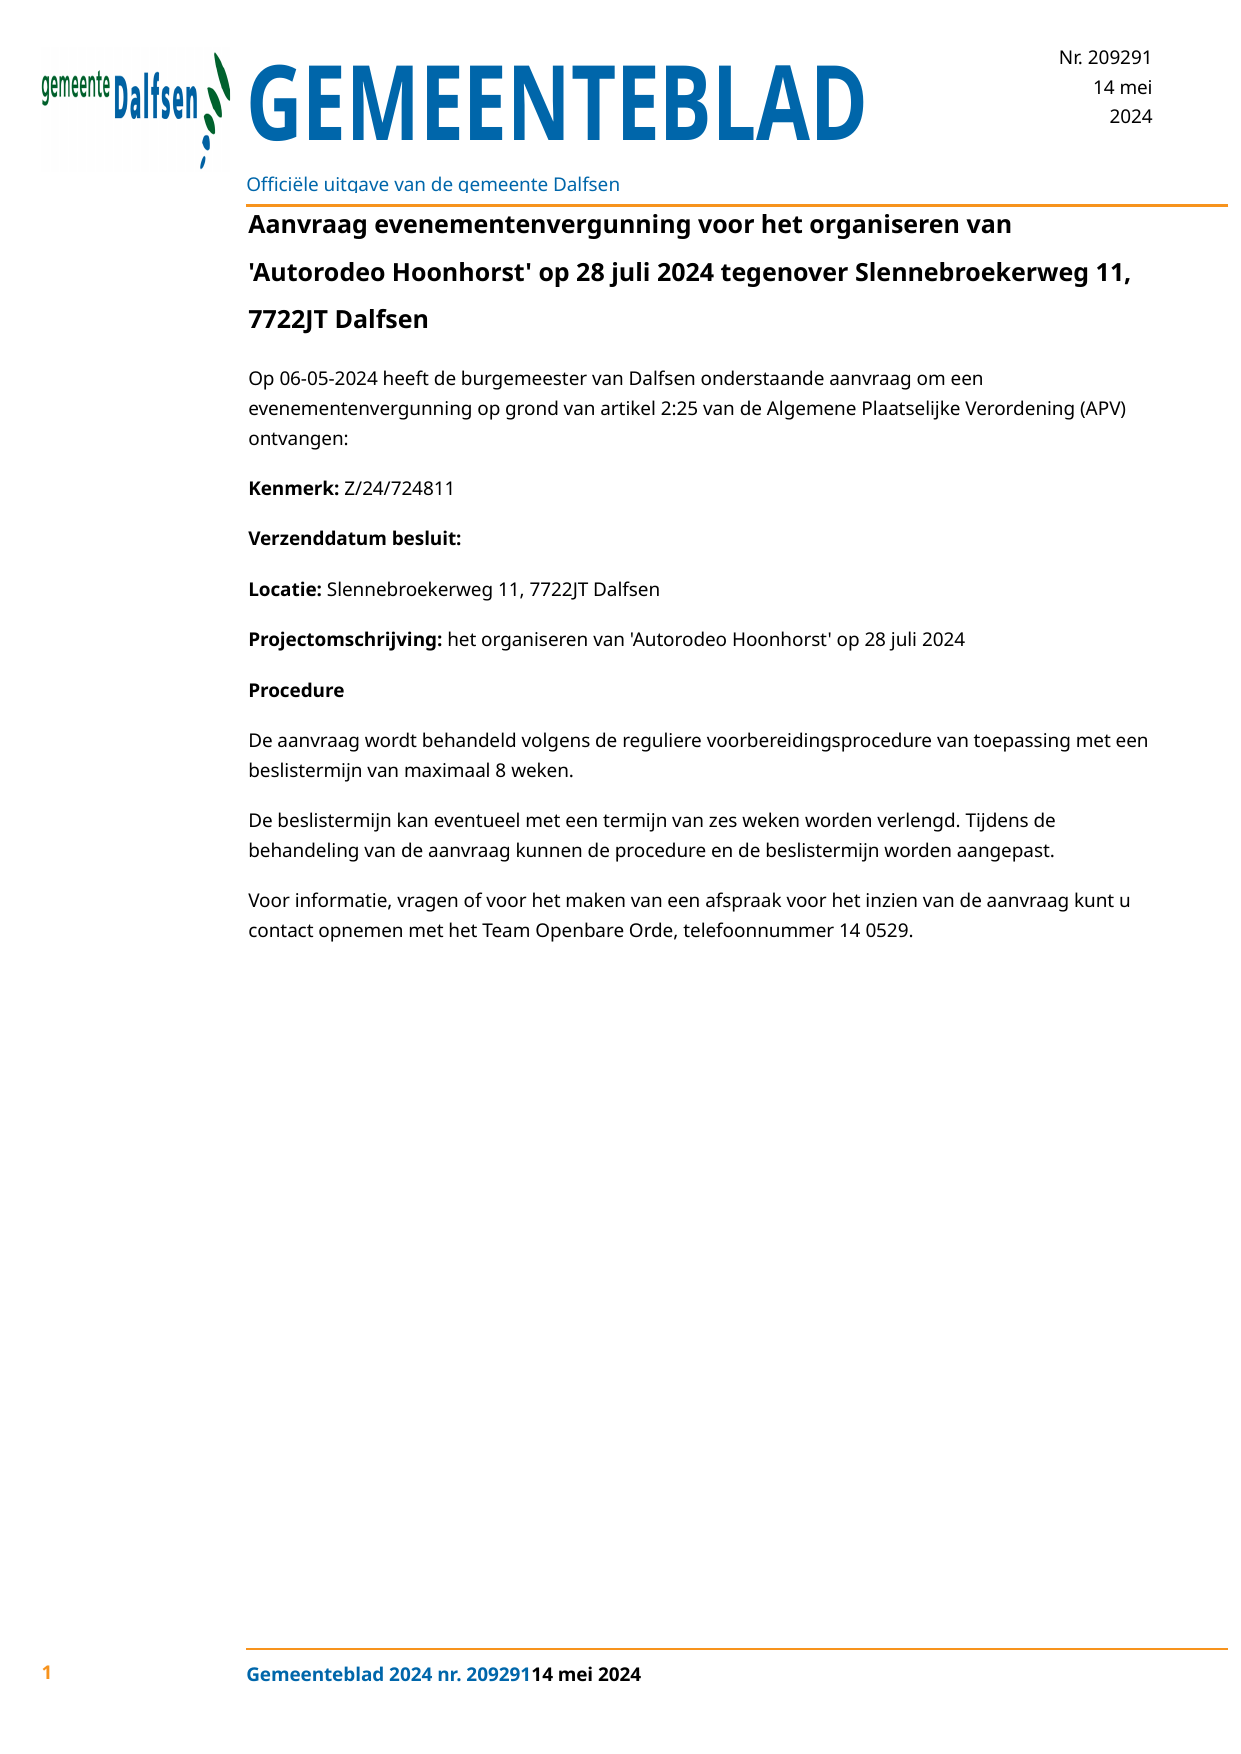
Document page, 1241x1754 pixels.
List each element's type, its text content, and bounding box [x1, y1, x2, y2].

text Kenmerk: Z/24/724811 [248, 475, 1152, 501]
picture [41, 47, 231, 172]
text Projectomschrijving: het organiseren van 'Autorodeo Hoonhorst' op 28 juli 2024 [248, 626, 1152, 652]
text Voor informatie, vragen of voor het maken van een afspraak voor het inzien van de aanvraag kunt u contact opnemen met het Team Openbare Orde, telefoonnummer 14 0529. [248, 887, 1152, 942]
text De beslistermijn kan eventueel met een termijn van zes weken worden verlengd. Tijdens de behandeling van de aanvraag kunnen de procedure en de beslistermijn worden aangepast. [248, 807, 1152, 862]
text De aanvraag wordt behandeld volgens de reguliere voorbereidingsprocedure van toepassing met een beslistermijn van maximaal 8 weken. [248, 727, 1152, 782]
text Procedure [248, 677, 1152, 702]
text Verzenddatum besluit: [248, 526, 1152, 551]
text Op 06-05-2024 heeft de burgemeester van Dalfsen onderstaande aanvraag om een evenementenvergunning op grond van artikel 2:25 van de Algemene Plaatselijke Verordening (APV) ontvangen: [248, 366, 1152, 450]
text Locatie: Slennebroekerweg 11, 7722JT Dalfsen [248, 576, 1152, 602]
text Aanvraag evenementenvergunning voor het organiseren van 'Autorodeo Hoonhorst' op 28 juli 2024 tegenover Slennebroekerweg 11, 7722JT Dalfsen [248, 207, 1152, 336]
